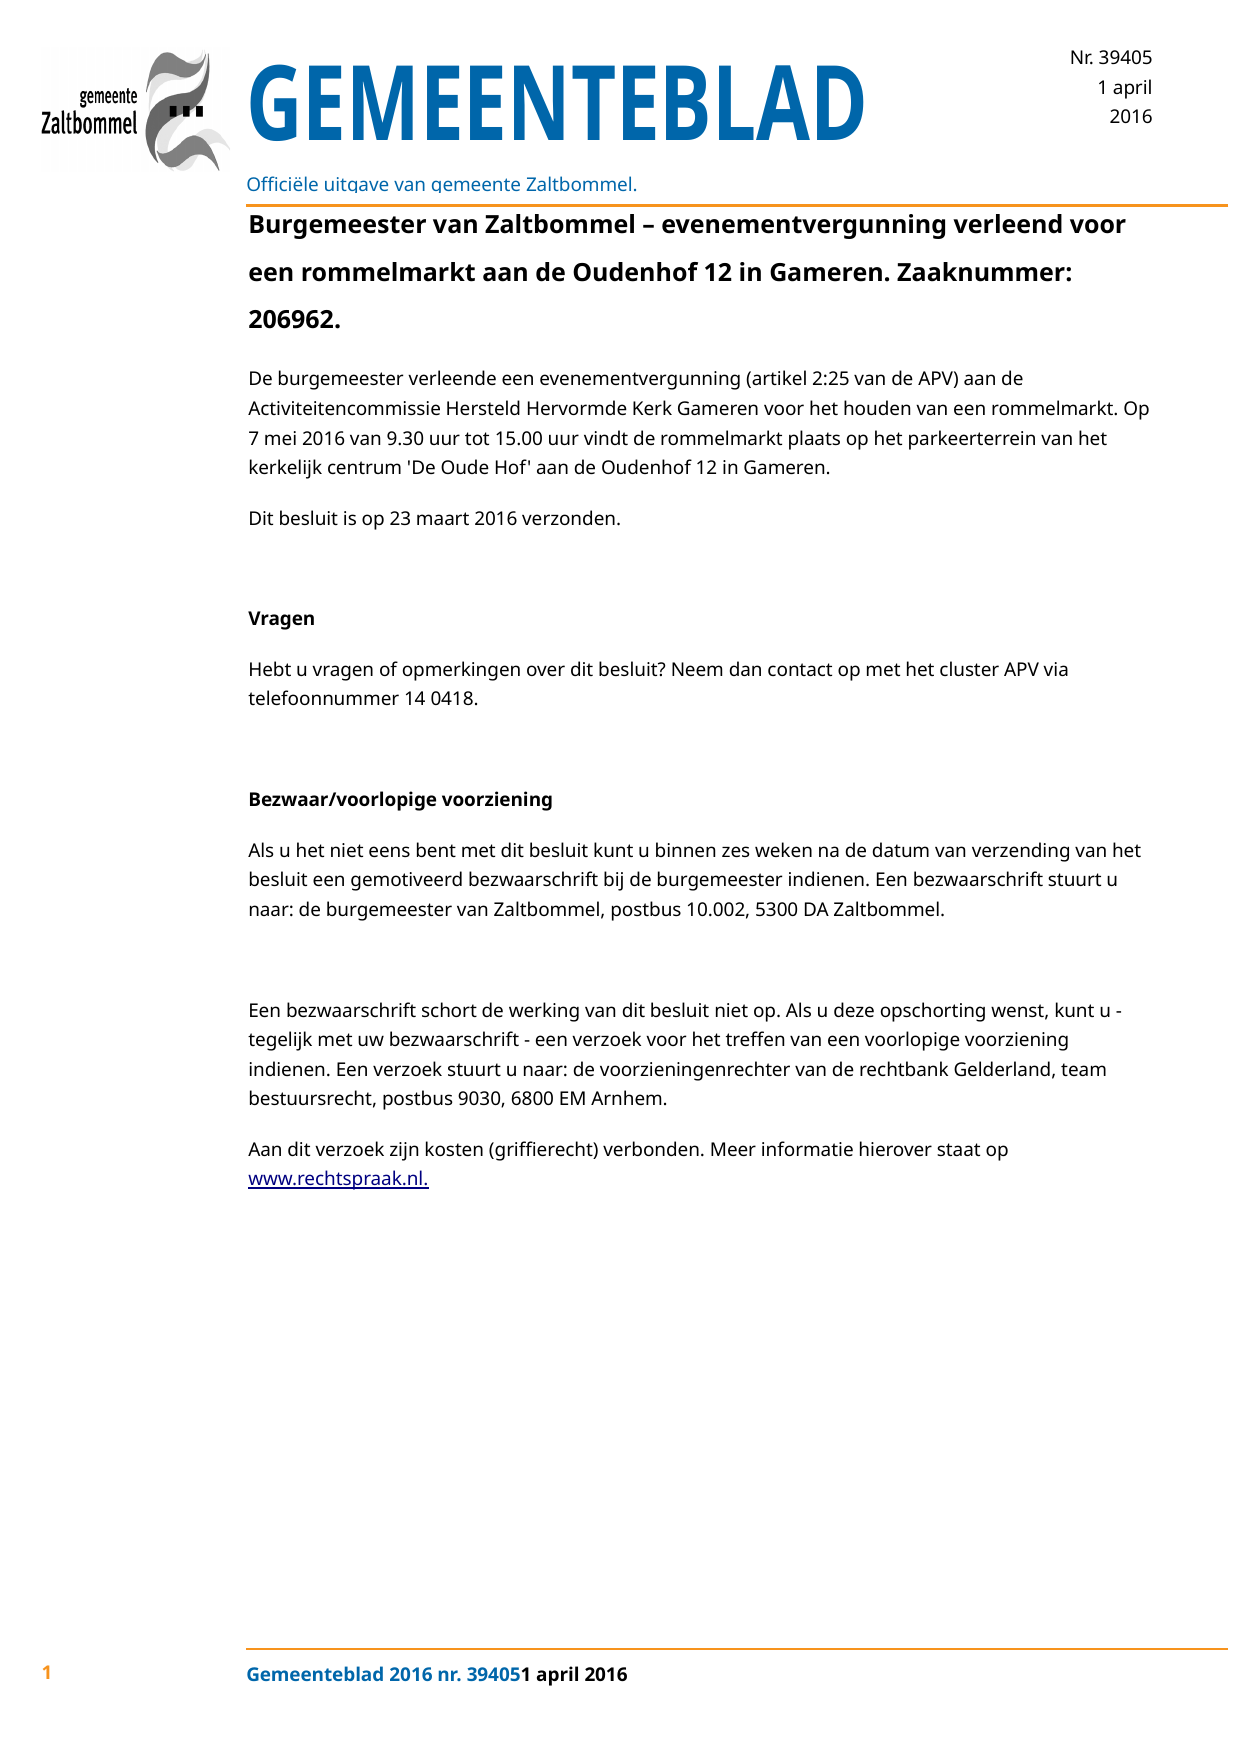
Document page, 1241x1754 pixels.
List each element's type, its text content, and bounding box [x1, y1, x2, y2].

text Dit besluit is op 23 maart 2016 verzonden. [248, 505, 1152, 530]
picture [41, 47, 231, 172]
text Een bezwaarschrift schort de werking van dit besluit niet op. Als u deze opschorting wenst, kunt u - tegelijk met uw bezwaarschrift - een verzoek voor het treffen van een voorlopige voorziening indienen. Een verzoek stuurt u naar: de voorzieningenrechter van de rechtbank Gelderland, team bestuursrecht, postbus 9030, 6800 EM Arnhem. [248, 997, 1152, 1111]
text Als u het niet eens bent met dit besluit kunt u binnen zes weken na de datum van verzending van het besluit een gemotiveerd bezwaarschrift bij de burgemeester indienen. Een bezwaarschrift stuurt u naar: de burgemeester van Zaltbommel, postbus 10.002, 5300 DA Zaltbommel. [248, 837, 1152, 922]
text Bezwaar/voorlopige voorziening [248, 786, 1152, 812]
text Hebt u vragen of opmerkingen over dit besluit? Neem dan contact op met het cluster APV via telefoonnummer 14 0418. [248, 656, 1152, 711]
text Aan dit verzoek zijn kosten (griffierecht) verbonden. Meer informatie hierover staat op www.rechtspraak.nl. [248, 1136, 1152, 1191]
text Vragen [248, 606, 1152, 631]
text De burgemeester verleende een evenementvergunning (artikel 2:25 van de APV) aan de Activiteitencommissie Hersteld Hervormde Kerk Gameren voor het houden van een rommelmarkt. Op 7 mei 2016 van 9.30 uur tot 15.00 uur vindt de rommelmarkt plaats op het parkeerterrein van het kerkelijk centrum 'De Oude Hof' aan de Oudenhof 12 in Gameren. [248, 366, 1152, 480]
text Burgemeester van Zaltbommel – evenementvergunning verleend voor een rommelmarkt aan de Oudenhof 12 in Gameren. Zaaknummer: 206962. [248, 207, 1152, 336]
